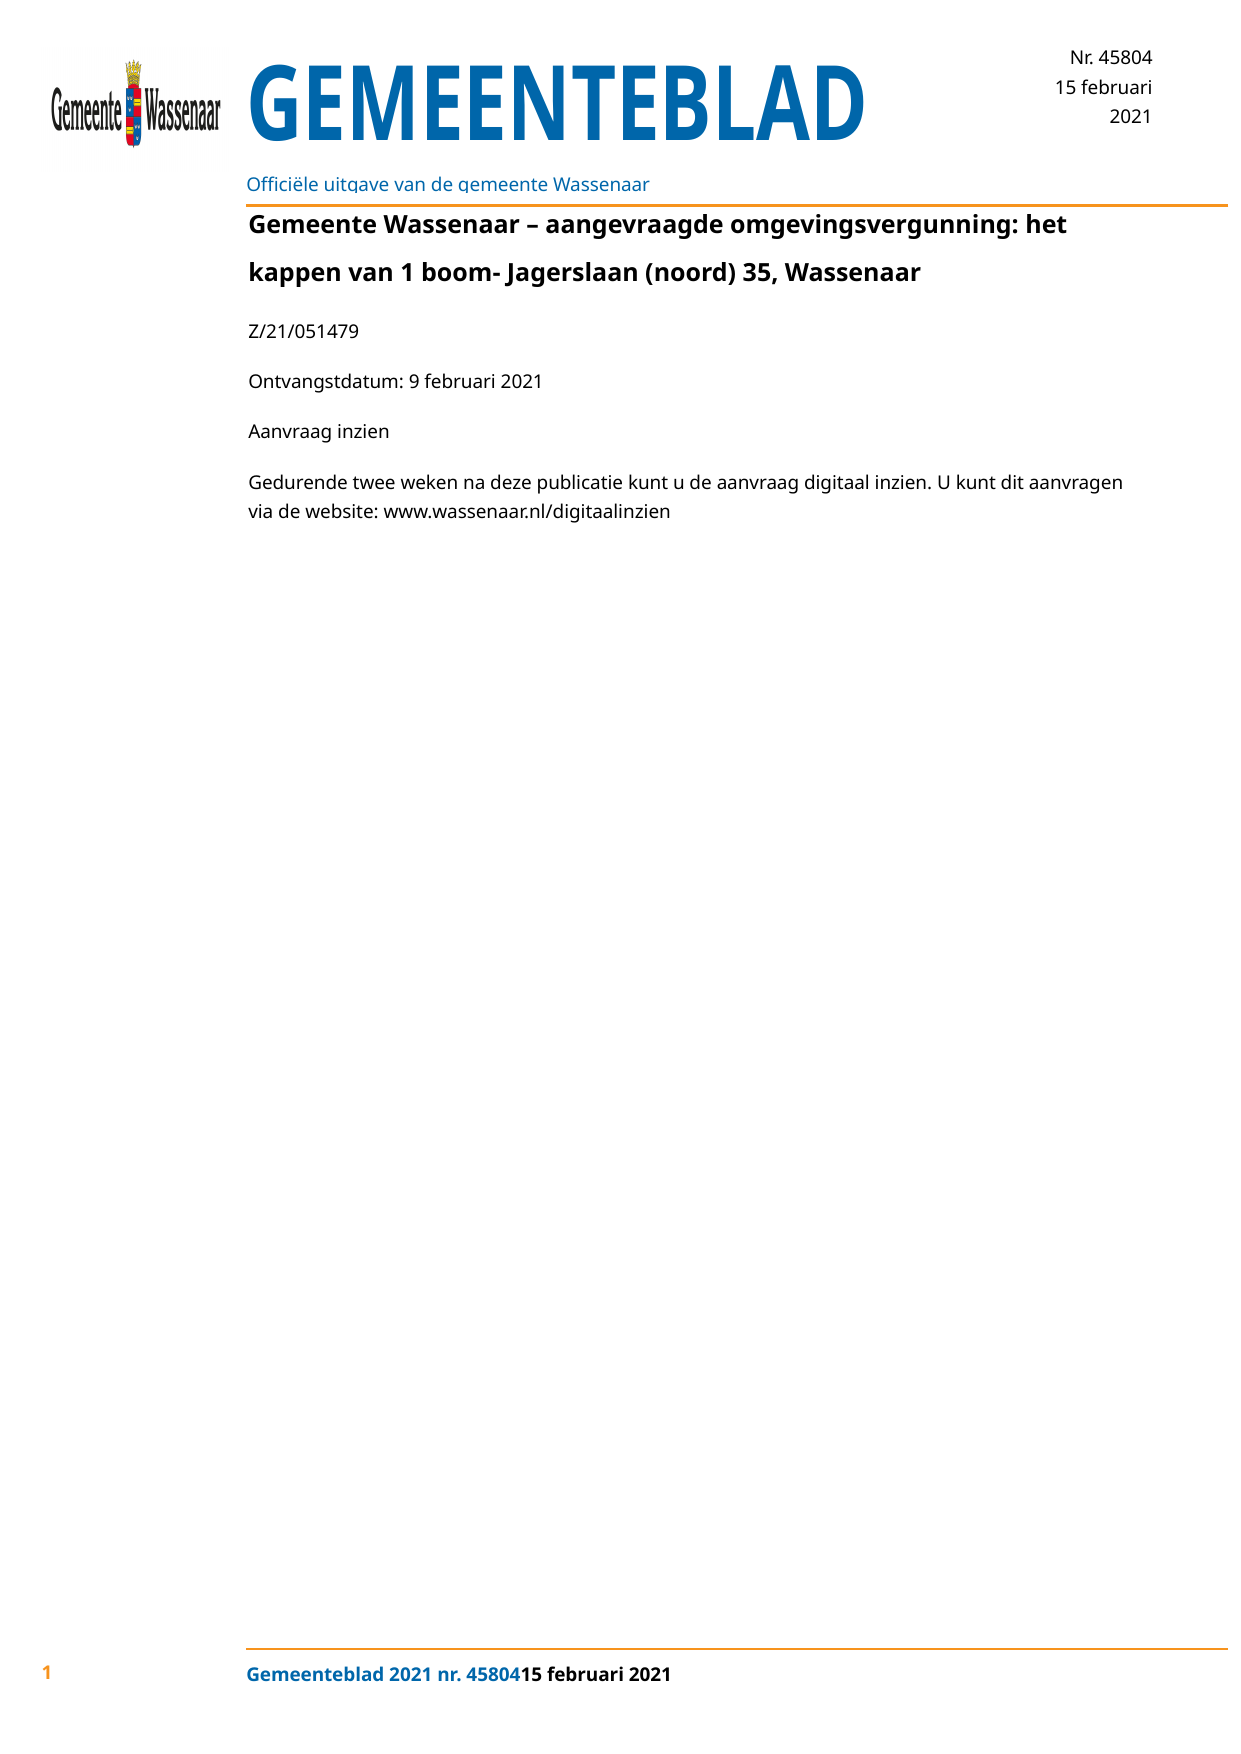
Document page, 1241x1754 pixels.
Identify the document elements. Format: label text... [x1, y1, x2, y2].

picture [41, 47, 231, 172]
text Aanvraag inzien [248, 419, 1152, 444]
text Gedurende twee weken na deze publicatie kunt u de aanvraag digitaal inzien. U kunt dit aanvragen via de website: www.wassenaar.nl/digitaalinzien [248, 469, 1152, 524]
text Ontvangstdatum: 9 februari 2021 [248, 368, 1152, 394]
text Z/21/051479 [248, 318, 1152, 344]
text Gemeente Wassenaar – aangevraagde omgevingsvergunning: het kappen van 1 boom- Jagerslaan (noord) 35, Wassenaar [248, 207, 1152, 288]
